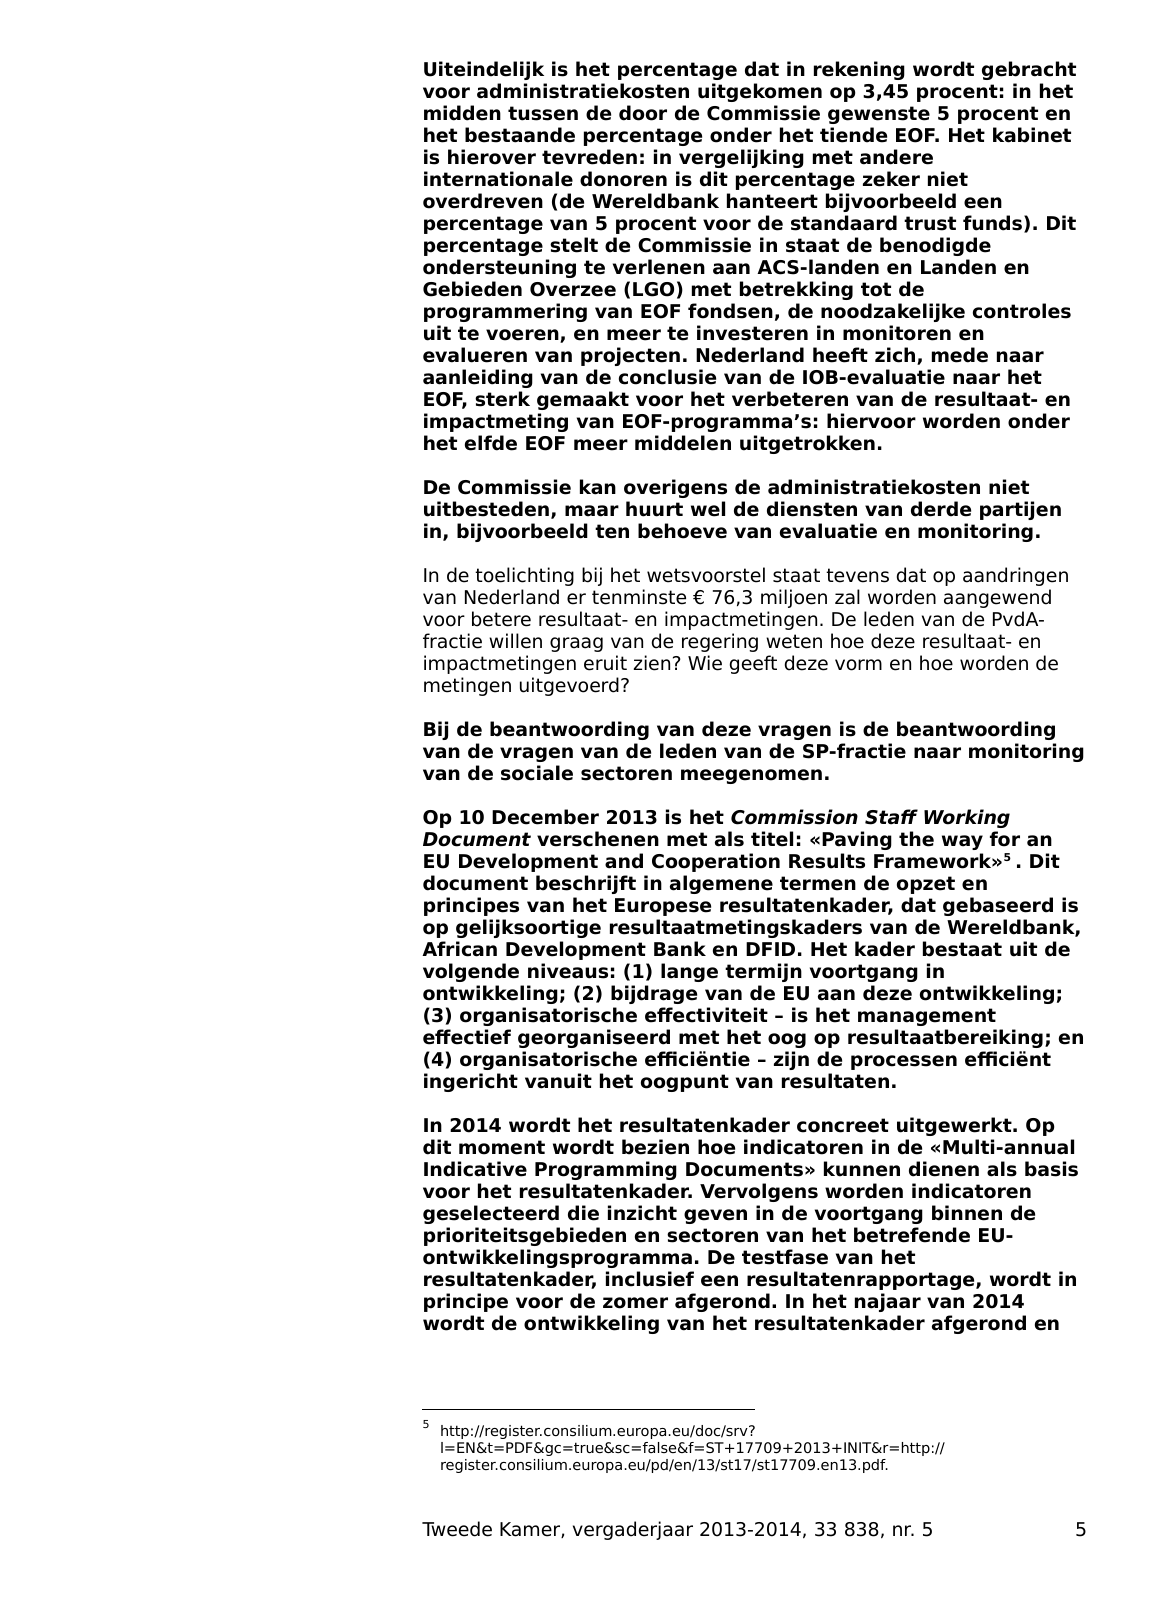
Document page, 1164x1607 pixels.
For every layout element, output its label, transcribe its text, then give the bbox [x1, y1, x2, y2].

text In 2014 wordt het resultatenkader concreet uitgewerkt. Op dit moment wordt bezien hoe indicatoren in de «Multi-annual Indicative Programming Documents» kunnen dienen als basis voor het resultatenkader. Vervolgens worden indicatoren geselecteerd die inzicht geven in de voortgang binnen de prioriteitsgebieden en sectoren van het betrefende EU-ontwikkelingsprogramma. De testfase van het resultatenkader, inclusief een resultatenrapportage, wordt in principe voor de zomer afgerond. In het najaar van 2014 wordt de ontwikkeling van het resultatenkader afgerond en [422, 1115, 1087, 1335]
text Bij de beantwoording van deze vragen is de beantwoording van de vragen van de leden van de SP-fractie naar monitoring van de sociale sectoren meegenomen. [422, 719, 1087, 785]
text Uiteindelijk is het percentage dat in rekening wordt gebracht voor administratiekosten uitgekomen op 3,45 procent: in het midden tussen de door de Commissie gewenste 5 procent en het bestaande percentage onder het tiende EOF. Het kabinet is hierover tevreden: in vergelijking met andere internationale donoren is dit percentage zeker niet overdreven (de Wereldbank hanteert bijvoorbeeld een percentage van 5 procent voor de standaard trust funds). Dit percentage stelt de Commissie in staat de benodigde ondersteuning te verlenen aan ACS-landen en Landen en Gebieden Overzee (LGO) met betrekking tot de programmering van EOF fondsen, de noodzakelijke controles uit te voeren, en meer te investeren in monitoren en evalueren van projecten. Nederland heeft zich, mede naar aanleiding van de conclusie van de IOB-evaluatie naar het EOF, sterk gemaakt voor het verbeteren van de resultaat- en impactmeting van EOF-programma’s: hiervoor worden onder het elfde EOF meer middelen uitgetrokken. [422, 59, 1087, 455]
text http://register.consilium.europa.eu/doc/srv?l=EN&t=PDF&gc=true&sc=false&f=ST+17709+2013+INIT&r=http://register.consilium.europa.eu/pd/en/13/st17/st17709.en13.pdf. [422, 1418, 1087, 1474]
text Op 10 December 2013 is het Commission Staff Working Document verschenen met als titel: «Paving the way for an EU Development and Cooperation Results Framework». Dit document beschrijft in algemene termen de opzet en principes van het Europese resultatenkader, dat gebaseerd is op gelijksoortige resultaatmetingskaders van de Wereldbank, African Development Bank en DFID. Het kader bestaat uit de volgende niveaus: (1) lange termijn voortgang in ontwikkeling; (2) bijdrage van de EU aan deze ontwikkeling; (3) organisatorische effectiviteit – is het management effectief georganiseerd met het oog op resultaatbereiking; en (4) organisatorische efficiëntie – zijn de processen efficiënt ingericht vanuit het oogpunt van resultaten. [422, 807, 1087, 1093]
text In de toelichting bij het wetsvoorstel staat tevens dat op aandringen van Nederland er tenminste € 76,3 miljoen zal worden aangewend voor betere resultaat- en impactmetingen. De leden van de PvdA-fractie willen graag van de regering weten hoe deze resultaat- en impactmetingen eruit zien? Wie geeft deze vorm en hoe worden de metingen uitgevoerd? [422, 565, 1087, 697]
text De Commissie kan overigens de administratiekosten niet uitbesteden, maar huurt wel de diensten van derde partijen in, bijvoorbeeld ten behoeve van evaluatie en monitoring. [422, 477, 1087, 543]
